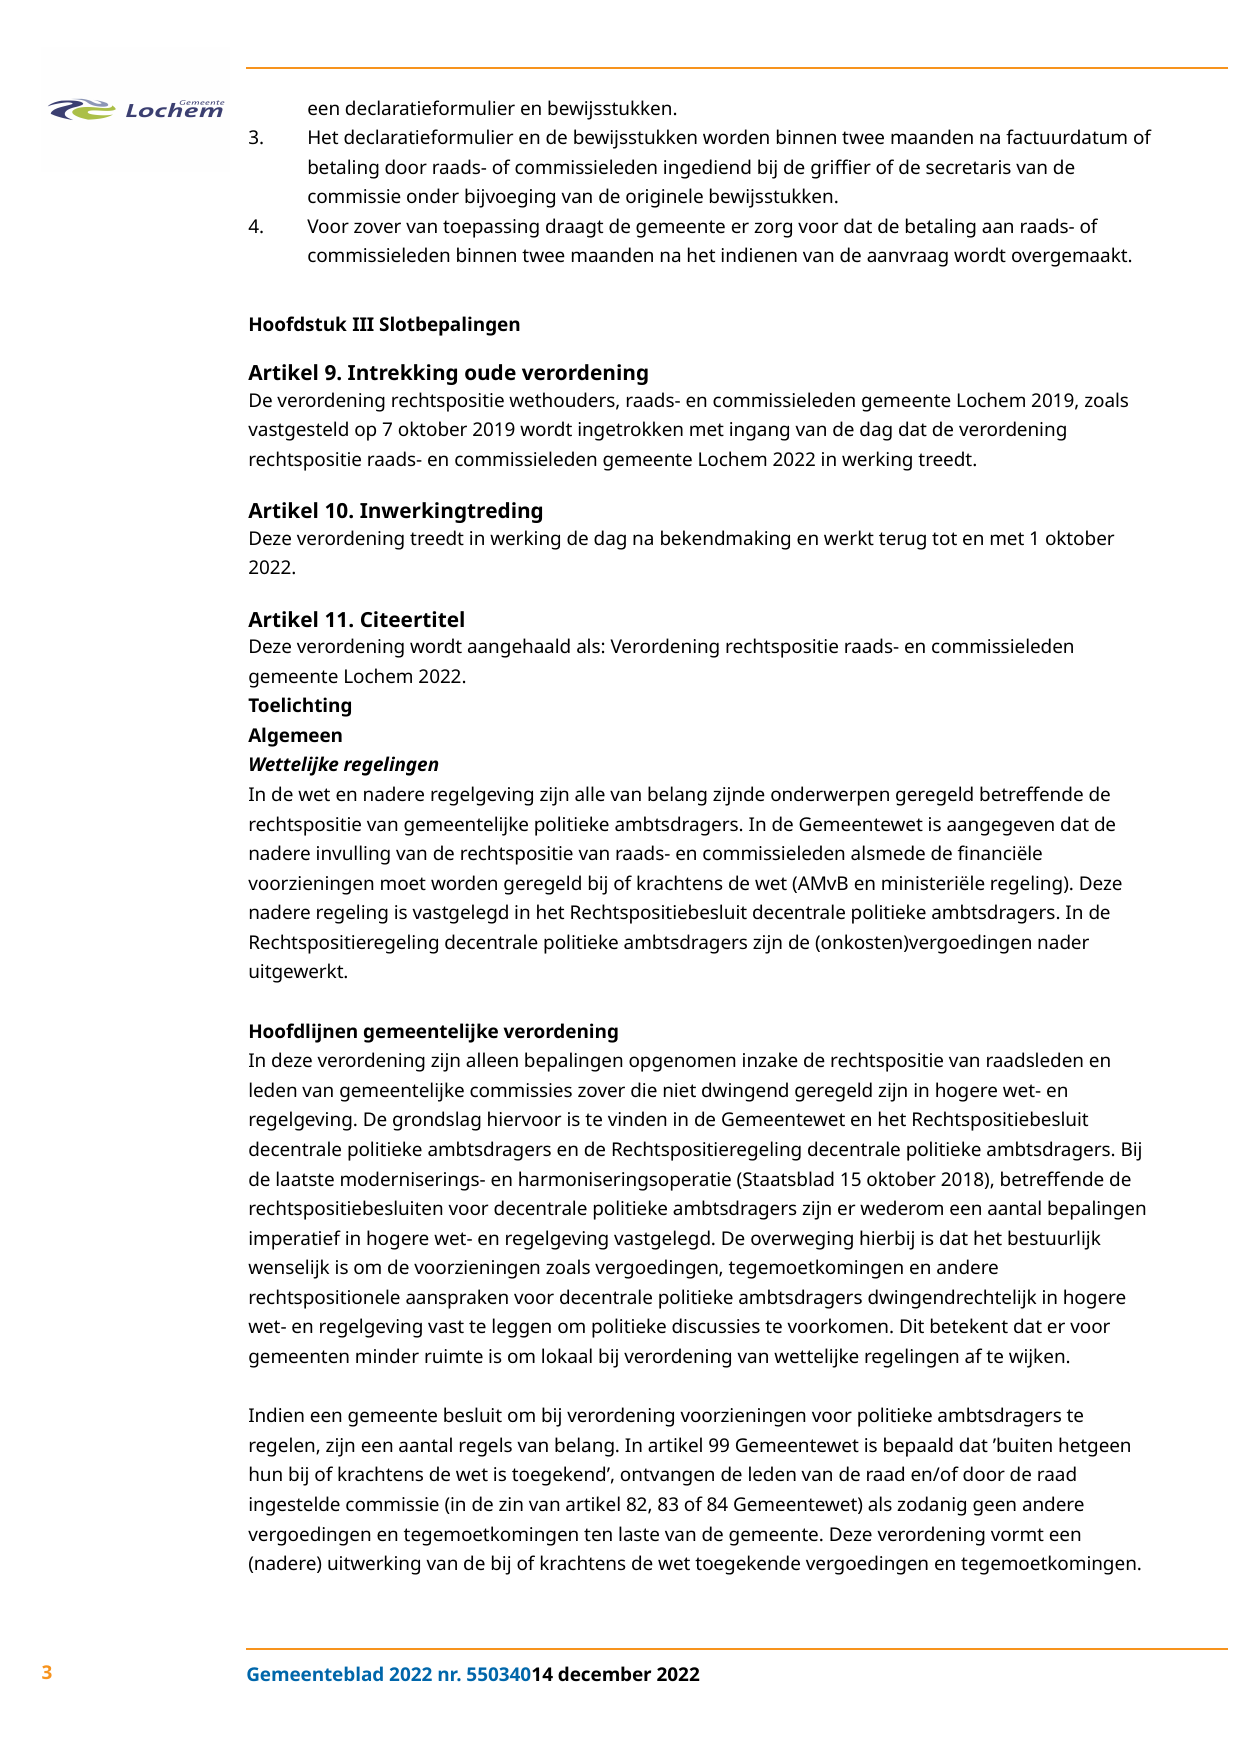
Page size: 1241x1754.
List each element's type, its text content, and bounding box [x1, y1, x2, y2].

text Artikel 9. Intrekking oude verordening [248, 358, 1152, 387]
text Artikel 11. Citeertitel [248, 605, 1152, 633]
text Deze verordening wordt aangehaald als: Verordening rechtspositie raads- en commissieleden gemeente Lochem 2022. [248, 633, 1152, 689]
text De verordening rechtspositie wethouders, raads- en commissieleden gemeente Lochem 2019, zoals vastgesteld op 7 oktober 2019 wordt ingetrokken met ingang van de dag dat de verordening rechtspositie raads- en commissieleden gemeente Lochem 2022 in werking treedt. [248, 387, 1152, 472]
text In de wet en nadere regelgeving zijn alle van belang zijnde onderwerpen geregeld betreffende de rechtspositie van gemeentelijke politieke ambtsdragers. In de Gemeentewet is aangegeven dat de nadere invulling van de rechtspositie van raads- en commissieleden alsmede de financiële voorzieningen moet worden geregeld bij of krachtens de wet (AMvB en ministeriële regeling). Deze nadere regeling is vastgelegd in het Rechtspositiebesluit decentrale politieke ambtsdragers. In de Rechtspositieregeling decentrale politieke ambtsdragers zijn de (onkosten)vergoedingen nader uitgewerkt. [248, 781, 1152, 984]
list Voor zover van toepassing draagt de gemeente er zorg voor dat de betaling aan raads- of commissieleden binnen twee maanden na het indienen van de aanvraag wordt overgemaakt. [248, 213, 1152, 268]
text Hoofdlijnen gemeentelijke verordening [248, 1018, 1152, 1044]
picture [41, 47, 231, 172]
text Toelichting [248, 692, 1152, 718]
text Artikel 10. Inwerkingtreding [248, 496, 1152, 525]
text Indien een gemeente besluit om bij verordening voorzieningen voor politieke ambtsdragers te regelen, zijn een aantal regels van belang. In artikel 99 Gemeentewet is bepaald dat ’buiten hetgeen hun bij of krachtens de wet is toegekend’, ontvangen de leden van de raad en/of door de raad ingestelde commissie (in de zin van artikel 82, 83 of 84 Gemeentewet) als zodanig geen andere vergoedingen en tegemoetkomingen ten laste van de gemeente. Deze verordening vormt een (nadere) uitwerking van de bij of krachtens de wet toegekende vergoedingen en tegemoetkomingen. [248, 1402, 1152, 1576]
text Wettelijke regelingen [248, 752, 1152, 777]
text In deze verordening zijn alleen bepalingen opgenomen inzake de rechtspositie van raadsleden en leden van gemeentelijke commissies zover die niet dwingend geregeld zijn in hogere wet- en regelgeving. De grondslag hiervoor is te vinden in de Gemeentewet en het Rechtspositiebesluit decentrale politieke ambtsdragers en de Rechtspositieregeling decentrale politieke ambtsdragers. Bij de laatste moderniserings- en harmoniseringsoperatie (Staatsblad 15 oktober 2018), betreffende de rechtspositiebesluiten voor decentrale politieke ambtsdragers zijn er wederom een aantal bepalingen imperatief in hogere wet- en regelgeving vastgelegd. De overweging hierbij is dat het bestuurlijk wenselijk is om de voorzieningen zoals vergoedingen, tegemoetkomingen en andere rechtspositionele aanspraken voor decentrale politieke ambtsdragers dwingendrechtelijk in hogere wet- en regelgeving vast te leggen om politieke discussies te voorkomen. Dit betekent dat er voor gemeenten minder ruimte is om lokaal bij verordening van wettelijke regelingen af te wijken. [248, 1047, 1152, 1369]
text Deze verordening treedt in werking de dag na bekendmaking en werkt terug tot en met 1 oktober 2022. [248, 525, 1152, 580]
list Het declaratieformulier en de bewijsstukken worden binnen twee maanden na factuurdatum of betaling door raads- of commissieleden ingediend bij de griffier of de secretaris van de commissie onder bijvoeging van de originele bewijsstukken. [248, 124, 1152, 209]
text Algemeen [248, 722, 1152, 748]
list een declaratieformulier en bewijsstukken. [248, 95, 1152, 121]
text Hoofdstuk III Slotbepalingen [248, 309, 1152, 338]
